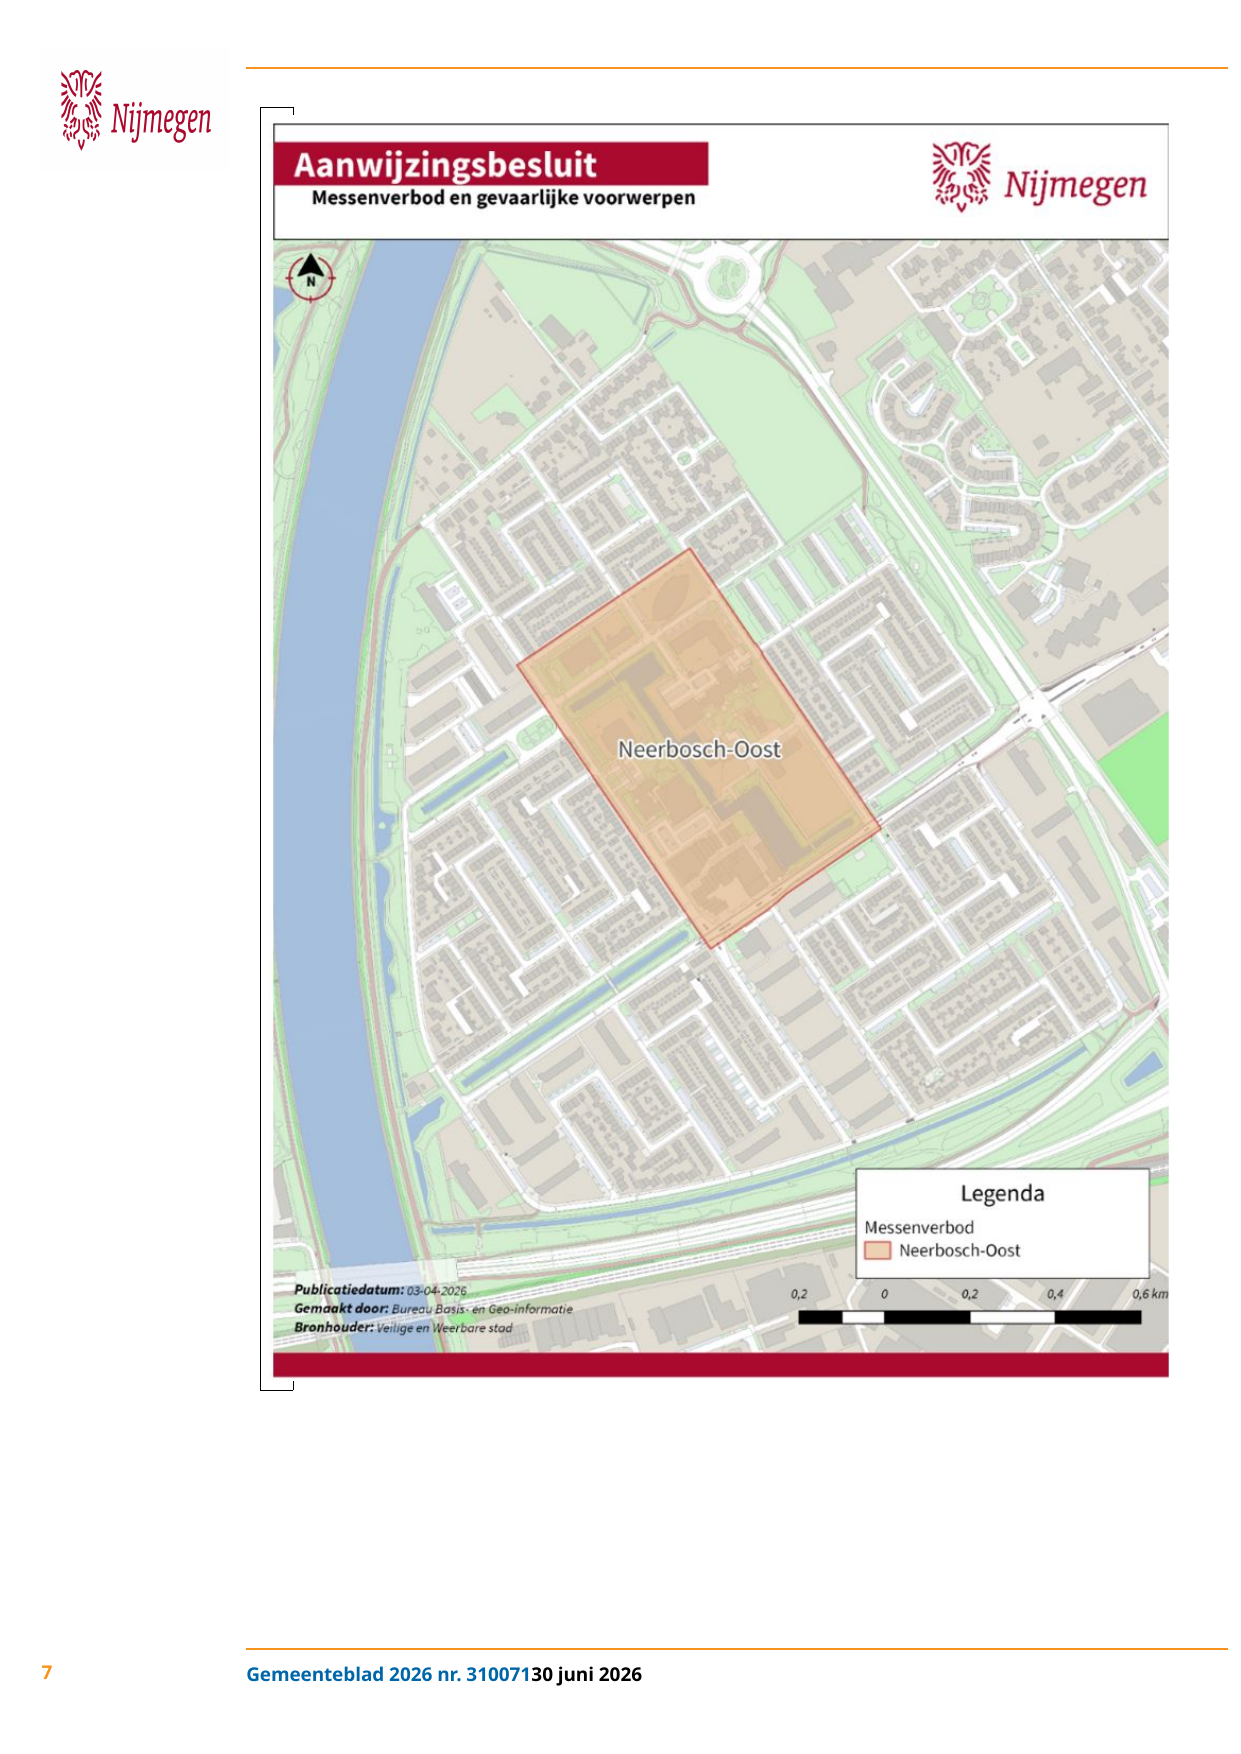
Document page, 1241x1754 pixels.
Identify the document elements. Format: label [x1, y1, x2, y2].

picture [268, 115, 1173, 1381]
picture [41, 47, 231, 172]
